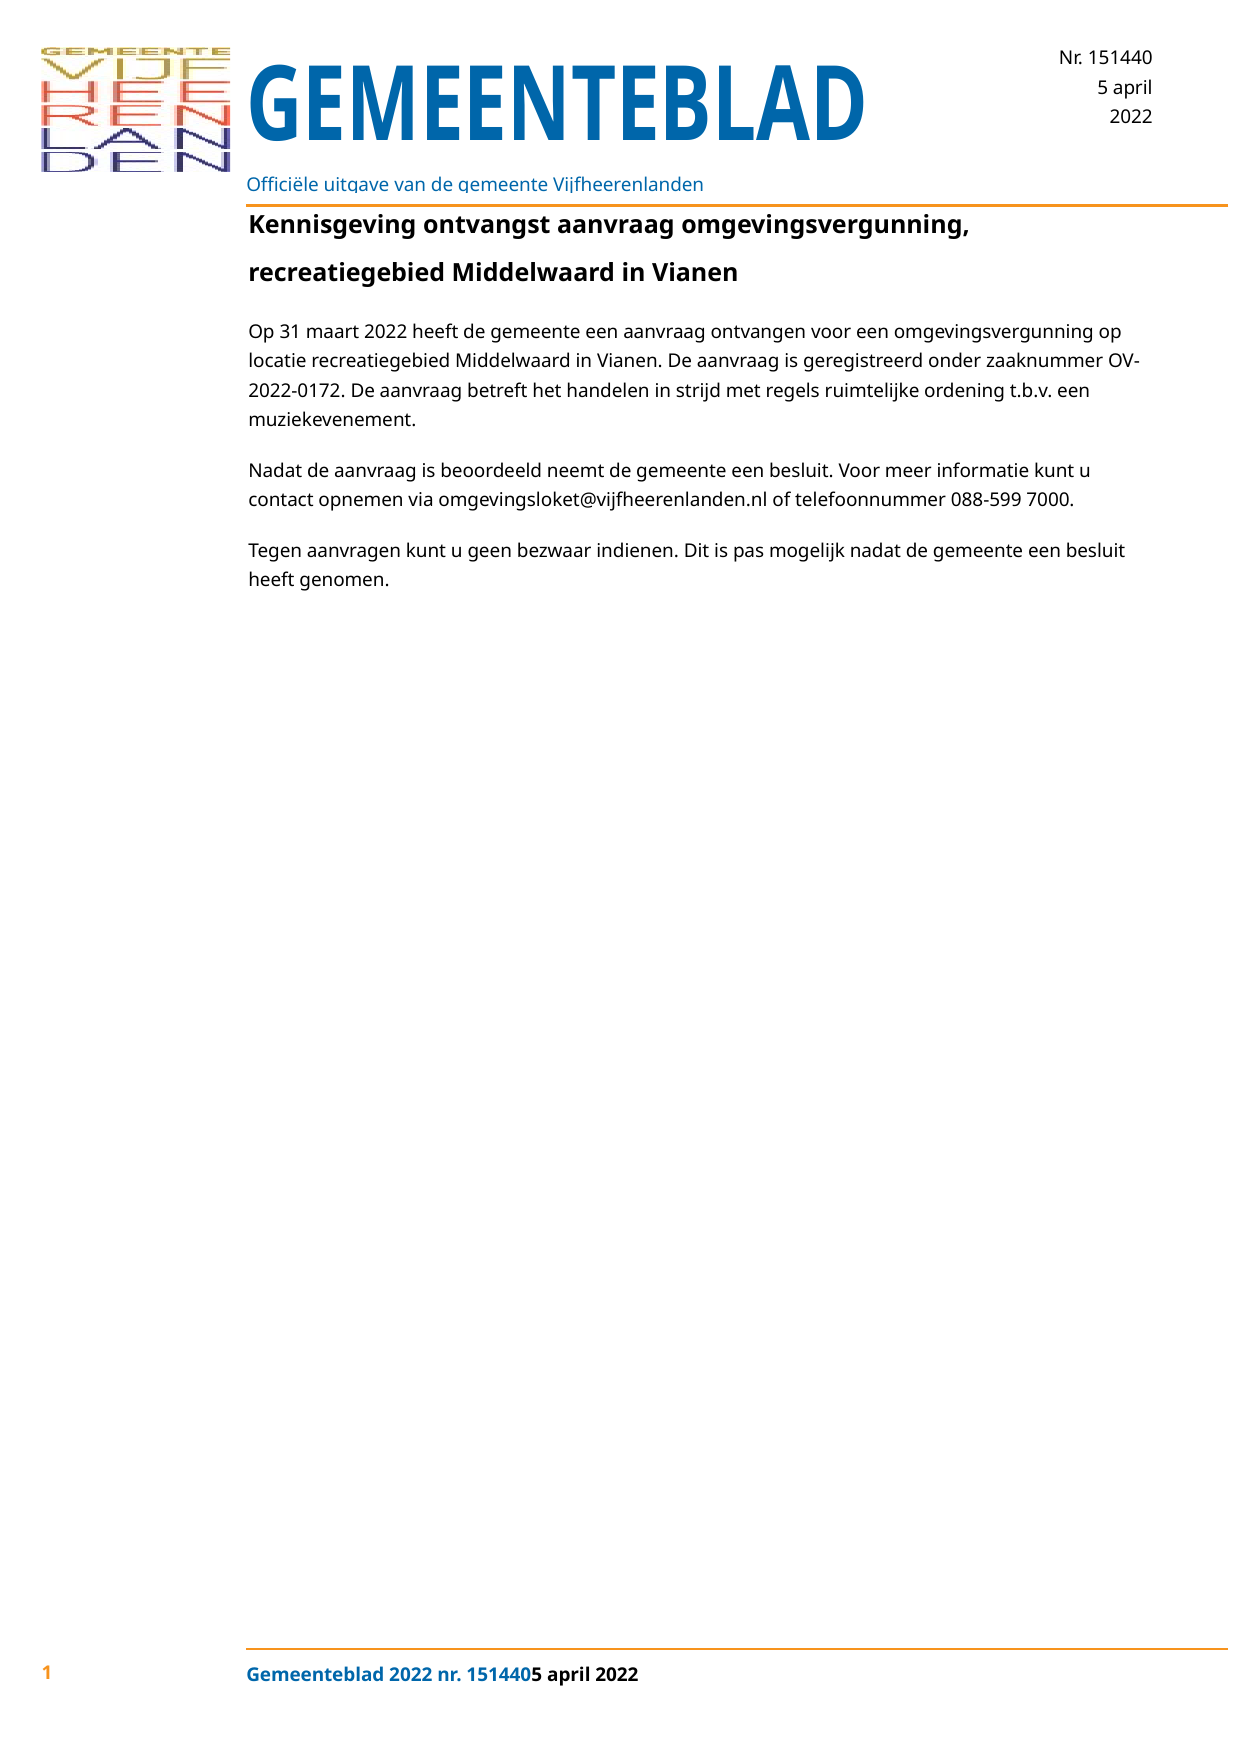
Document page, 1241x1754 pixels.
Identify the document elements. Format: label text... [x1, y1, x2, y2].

text Op 31 maart 2022 heeft de gemeente een aanvraag ontvangen voor een omgevingsvergunning op locatie recreatiegebied Middelwaard in Vianen. De aanvraag is geregistreerd onder zaaknummer OV-2022-0172. De aanvraag betreft het handelen in strijd met regels ruimtelijke ordening t.b.v. een muziekevenement. [248, 318, 1152, 432]
picture [41, 47, 231, 172]
text Kennisgeving ontvangst aanvraag omgevingsvergunning, recreatiegebied Middelwaard in Vianen [248, 207, 1152, 288]
text Nadat de aanvraag is beoordeeld neemt de gemeente een besluit. Voor meer informatie kunt u contact opnemen via omgevingsloket@vijfheerenlanden.nl of telefoonnummer 088-599 7000. [248, 457, 1152, 512]
text Tegen aanvragen kunt u geen bezwaar indienen. Dit is pas mogelijk nadat de gemeente een besluit heeft genomen. [248, 537, 1152, 592]
